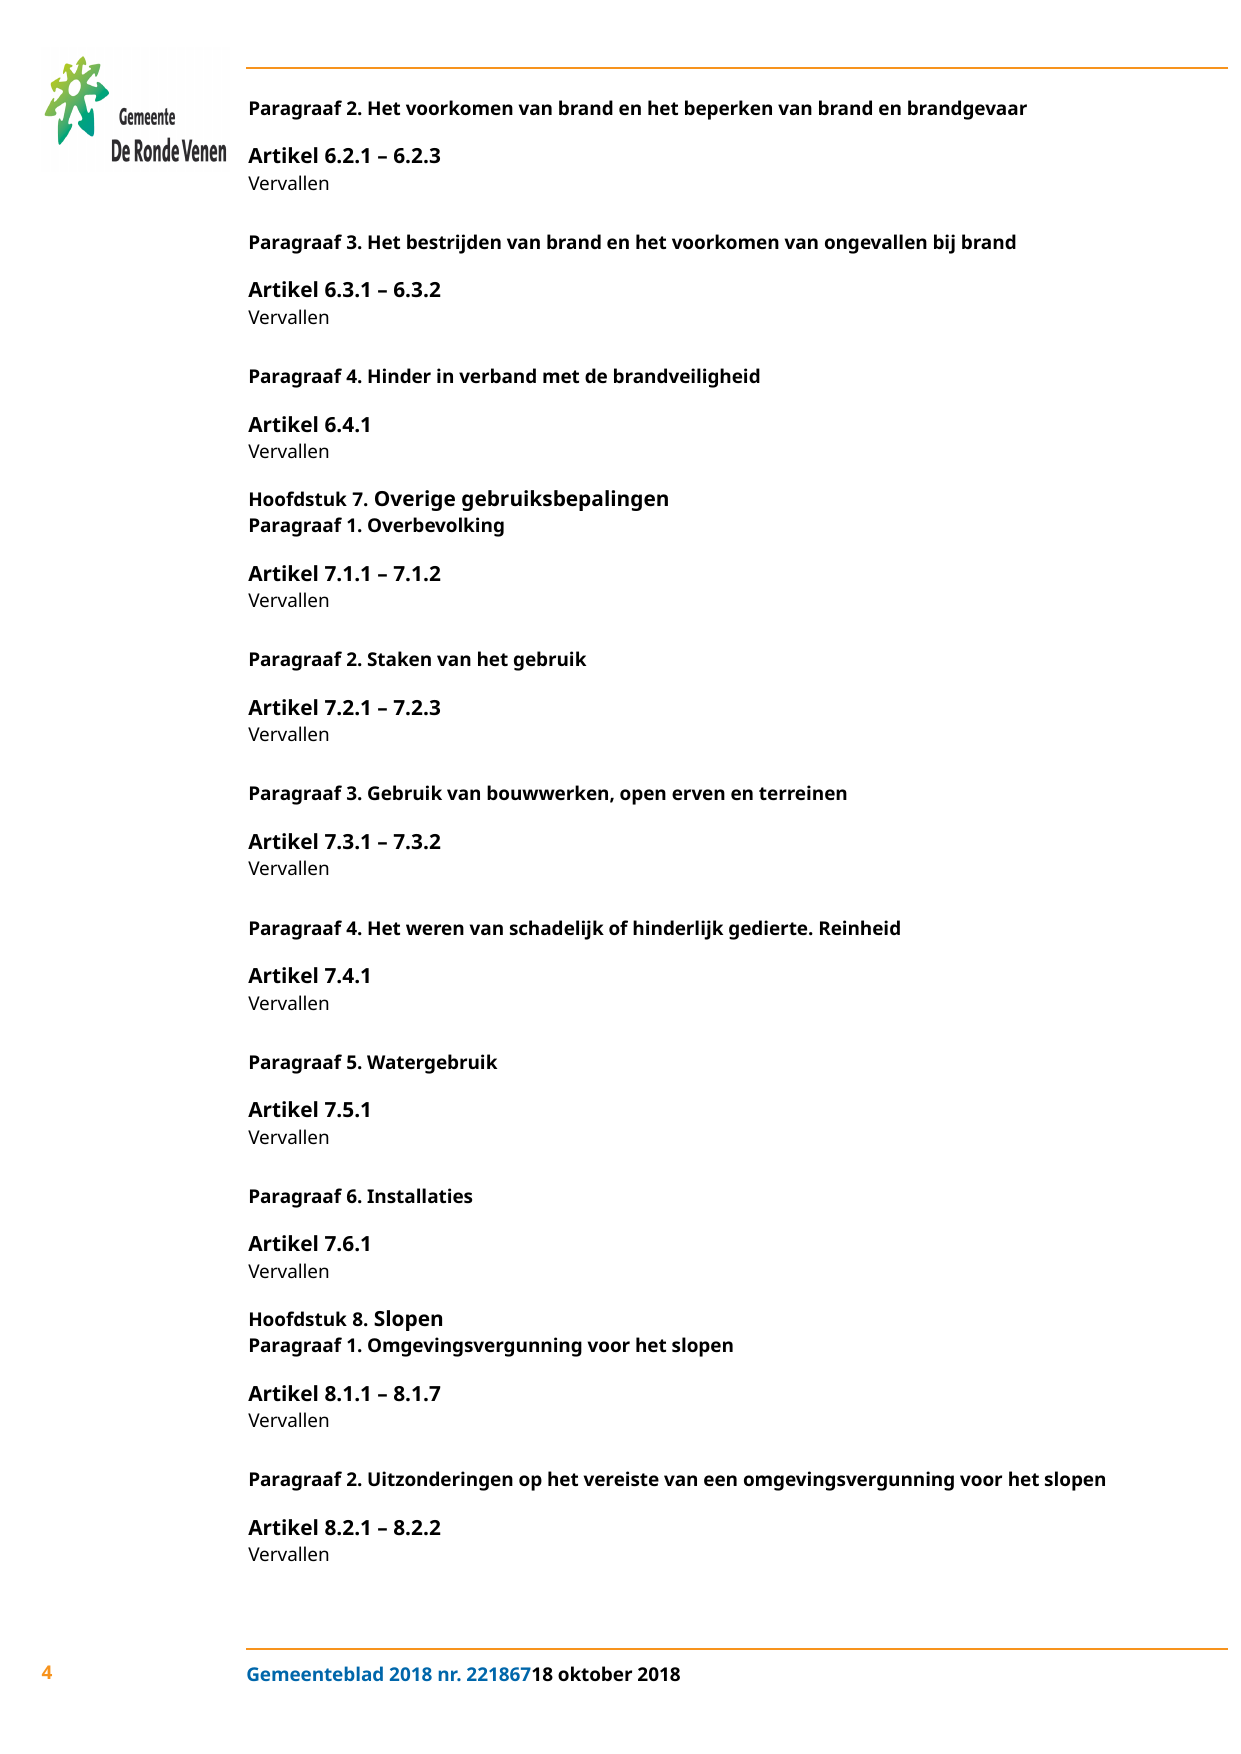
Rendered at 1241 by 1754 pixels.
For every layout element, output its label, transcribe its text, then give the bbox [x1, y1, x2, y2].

text Artikel 7.3.1 – 7.3.2 [248, 827, 1152, 856]
text Vervallen [248, 170, 1152, 196]
text Artikel 7.1.1 – 7.1.2 [248, 559, 1152, 587]
text Artikel 6.2.1 – 6.2.3 [248, 141, 1152, 170]
text Artikel 7.6.1 [248, 1229, 1152, 1258]
text Paragraaf 2. Uitzonderingen op het vereiste van een omgevingsvergunning voor het slopen [248, 1466, 1152, 1492]
text Vervallen [248, 721, 1152, 747]
text Artikel 7.2.1 – 7.2.3 [248, 693, 1152, 721]
text Vervallen [248, 1258, 1152, 1284]
text Vervallen [248, 438, 1152, 464]
text Artikel 7.4.1 [248, 961, 1152, 990]
text Paragraaf 6. Installaties [248, 1183, 1152, 1209]
picture [41, 47, 231, 172]
text Vervallen [248, 856, 1152, 881]
text Vervallen [248, 304, 1152, 330]
text Artikel 7.5.1 [248, 1095, 1152, 1124]
text Vervallen [248, 1407, 1152, 1433]
text Artikel 8.2.1 – 8.2.2 [248, 1513, 1152, 1541]
text Hoofdstuk 7. Overige gebruiksbepalingen [248, 484, 1152, 512]
text Hoofdstuk 8. Slopen [248, 1304, 1152, 1332]
text Paragraaf 3. Het bestrijden van brand en het voorkomen van ongevallen bij brand [248, 229, 1152, 255]
text Artikel 8.1.1 – 8.1.7 [248, 1379, 1152, 1407]
text Paragraaf 3. Gebruik van bouwwerken, open erven en terreinen [248, 781, 1152, 806]
text Paragraaf 1. Overbevolking [248, 512, 1152, 538]
text Artikel 6.4.1 [248, 410, 1152, 438]
text Vervallen [248, 1541, 1152, 1567]
text Paragraaf 4. Hinder in verband met de brandveiligheid [248, 363, 1152, 389]
text Artikel 6.3.1 – 6.3.2 [248, 276, 1152, 304]
text Vervallen [248, 1124, 1152, 1149]
text Paragraaf 5. Watergebruik [248, 1049, 1152, 1074]
text Paragraaf 2. Staken van het gebruik [248, 646, 1152, 672]
text Vervallen [248, 990, 1152, 1015]
text Paragraaf 2. Het voorkomen van brand en het beperken van brand en brandgevaar [248, 95, 1152, 121]
text Paragraaf 1. Omgevingsvergunning voor het slopen [248, 1332, 1152, 1358]
text Paragraaf 4. Het weren van schadelijk of hinderlijk gedierte. Reinheid [248, 915, 1152, 940]
text Vervallen [248, 587, 1152, 613]
